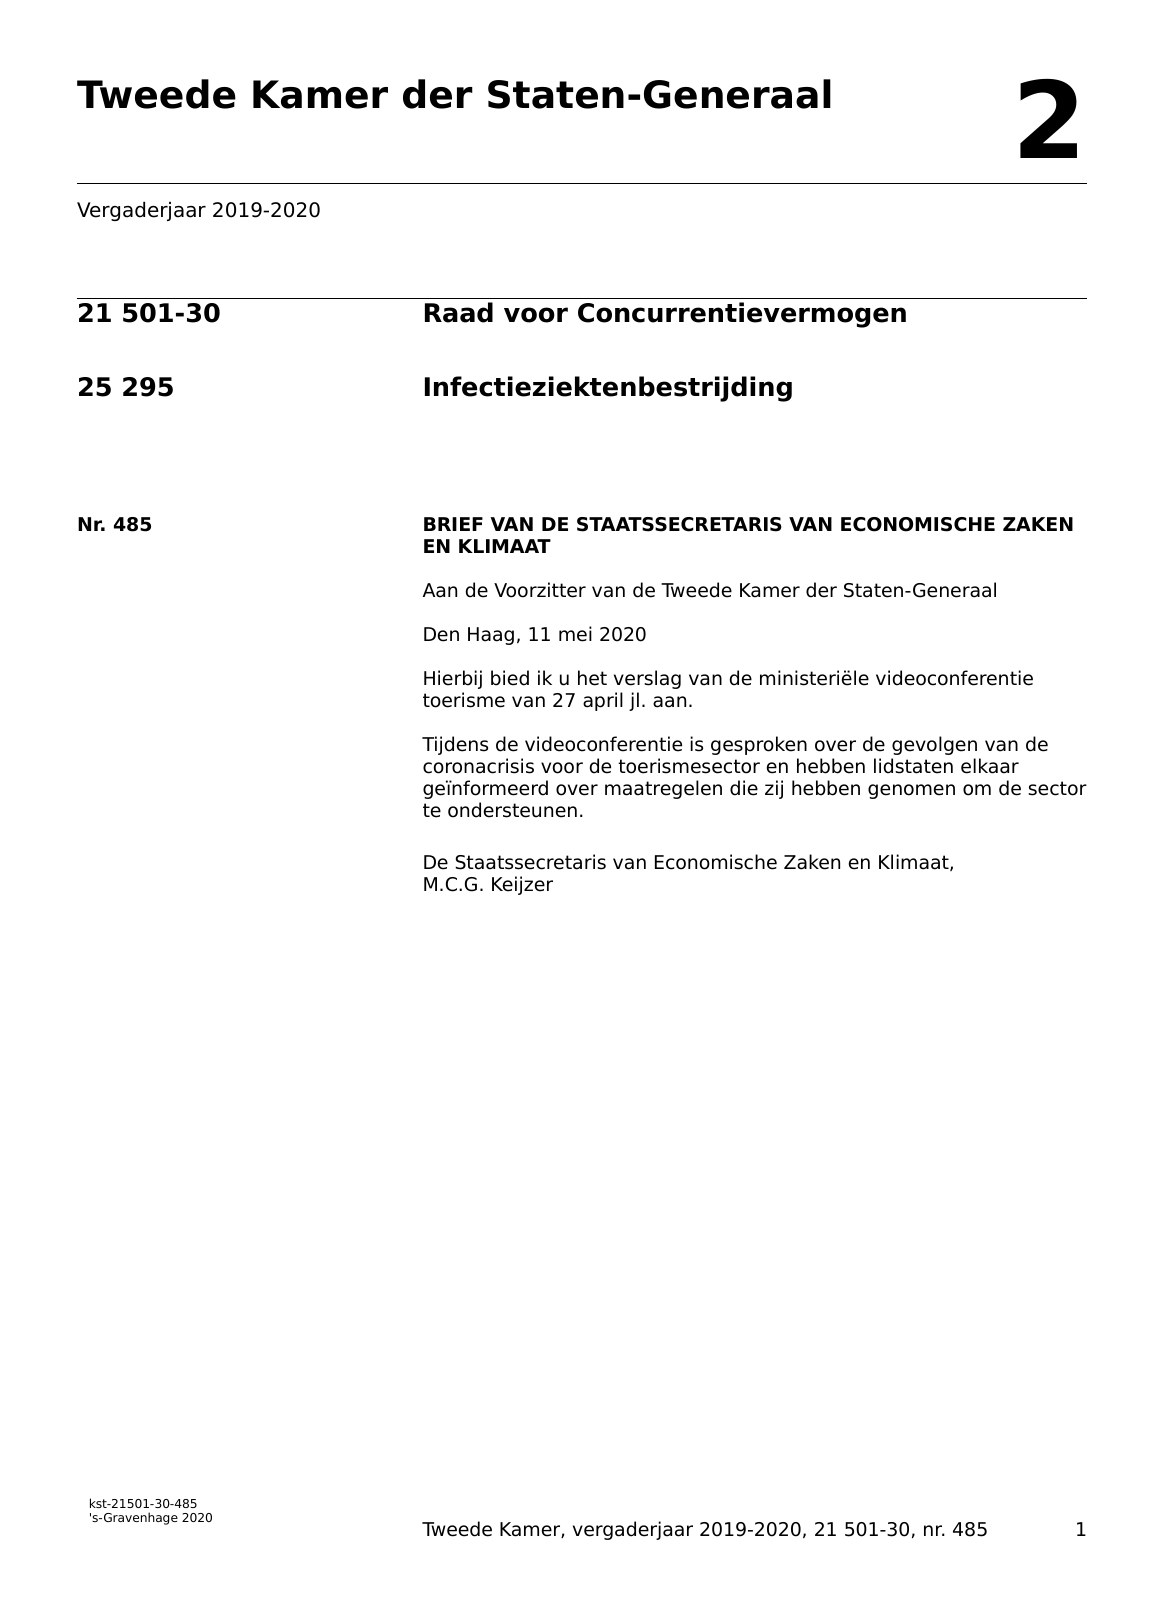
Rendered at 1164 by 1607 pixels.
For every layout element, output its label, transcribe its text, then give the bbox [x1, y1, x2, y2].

text Aan de Voorzitter van de Tweede Kamer der Staten-Generaal [422, 580, 1087, 602]
table_header Tweede Kamer der Staten-Generaal [77, 59, 886, 183]
text Den Haag, 11 mei 2020 [422, 624, 1087, 646]
text Tijdens de videoconferentie is gesproken over de gevolgen van de coronacrisis voor de toerismesector en hebben lidstaten elkaar geïnformeerd over maatregelen die zij hebben genomen om de sector te ondersteunen. [422, 734, 1087, 822]
text kst-21501-30-485 [88, 1497, 323, 1511]
text Hierbij bied ik u het verslag van de ministeriële videoconferentie toerisme van 27 april jl. aan. [422, 668, 1087, 712]
subtitle 25 295 Infectieziektenbestrijding [77, 373, 1087, 403]
text 's-Gravenhage 2020 [88, 1511, 323, 1525]
subtitle Nr. 485 BRIEF VAN DE STAATSSECRETARIS VAN ECONOMISCHE ZAKEN EN KLIMAAT [77, 514, 1087, 558]
table_cell Vergaderjaar 2019-2020 [77, 184, 1087, 298]
text De Staatssecretaris van Economische Zaken en Klimaat, M.C.G. Keijzer [422, 852, 1087, 896]
table_header 2 [886, 59, 1087, 183]
subtitle 21 501-30 Raad voor Concurrentievermogen [77, 299, 1087, 329]
